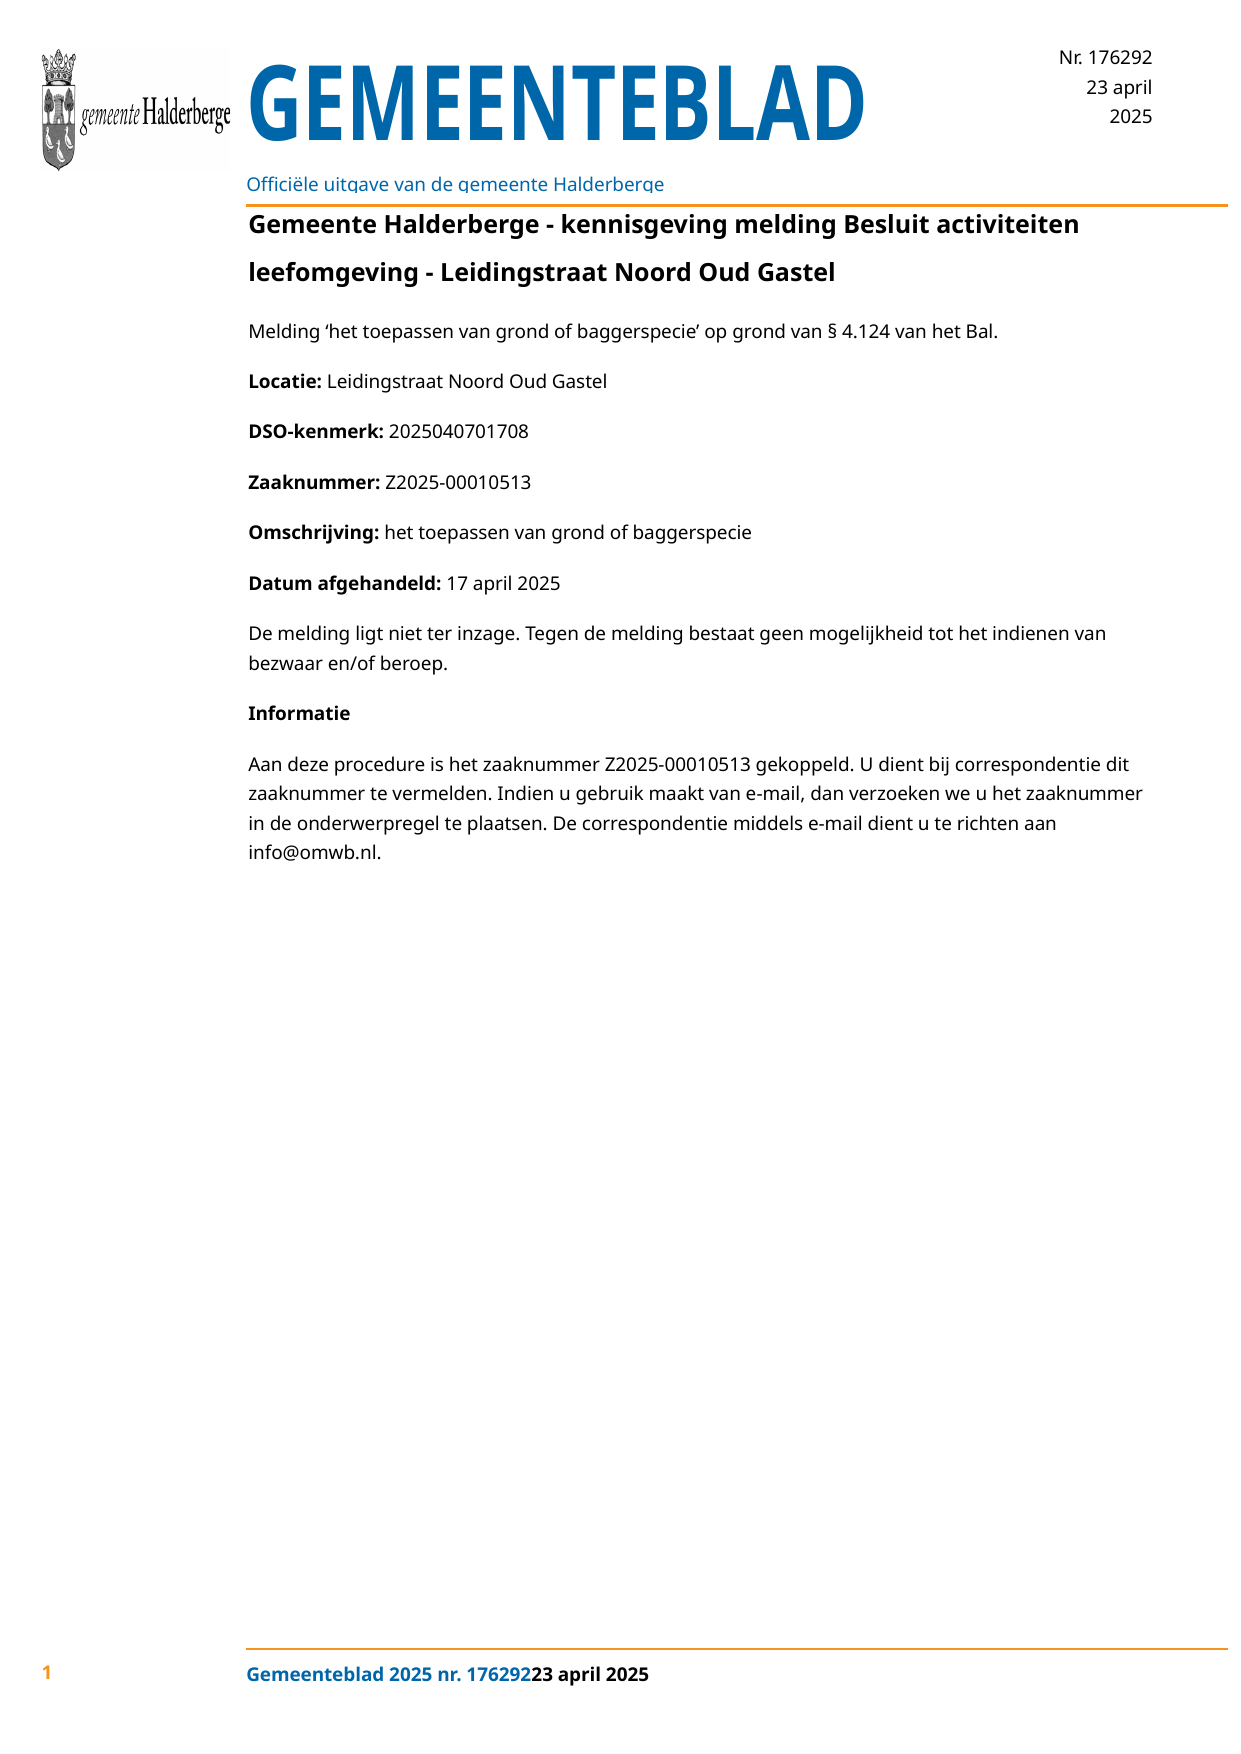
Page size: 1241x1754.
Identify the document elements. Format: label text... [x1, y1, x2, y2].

text DSO-kenmerk: 2025040701708 [248, 419, 1152, 444]
picture [41, 47, 231, 172]
text Zaaknummer: Z2025-00010513 [248, 469, 1152, 495]
text Gemeente Halderberge - kennisgeving melding Besluit activiteiten leefomgeving - Leidingstraat Noord Oud Gastel [248, 207, 1152, 288]
text Aan deze procedure is het zaaknummer Z2025-00010513 gekoppeld. U dient bij correspondentie dit zaaknummer te vermelden. Indien u gebruik maakt van e-mail, dan verzoeken we u het zaaknummer in de onderwerpregel te plaatsen. De correspondentie middels e-mail dient u te richten aan info@omwb.nl. [248, 751, 1152, 865]
text Omschrijving: het toepassen van grond of baggerspecie [248, 519, 1152, 545]
text De melding ligt niet ter inzage. Tegen de melding bestaat geen mogelijkheid tot het indienen van bezwaar en/of beroep. [248, 620, 1152, 676]
text Datum afgehandeld: 17 april 2025 [248, 570, 1152, 596]
text Melding ‘het toepassen van grond of baggerspecie’ op grond van § 4.124 van het Bal. [248, 318, 1152, 344]
text Informatie [248, 700, 1152, 726]
text Locatie: Leidingstraat Noord Oud Gastel [248, 368, 1152, 394]
